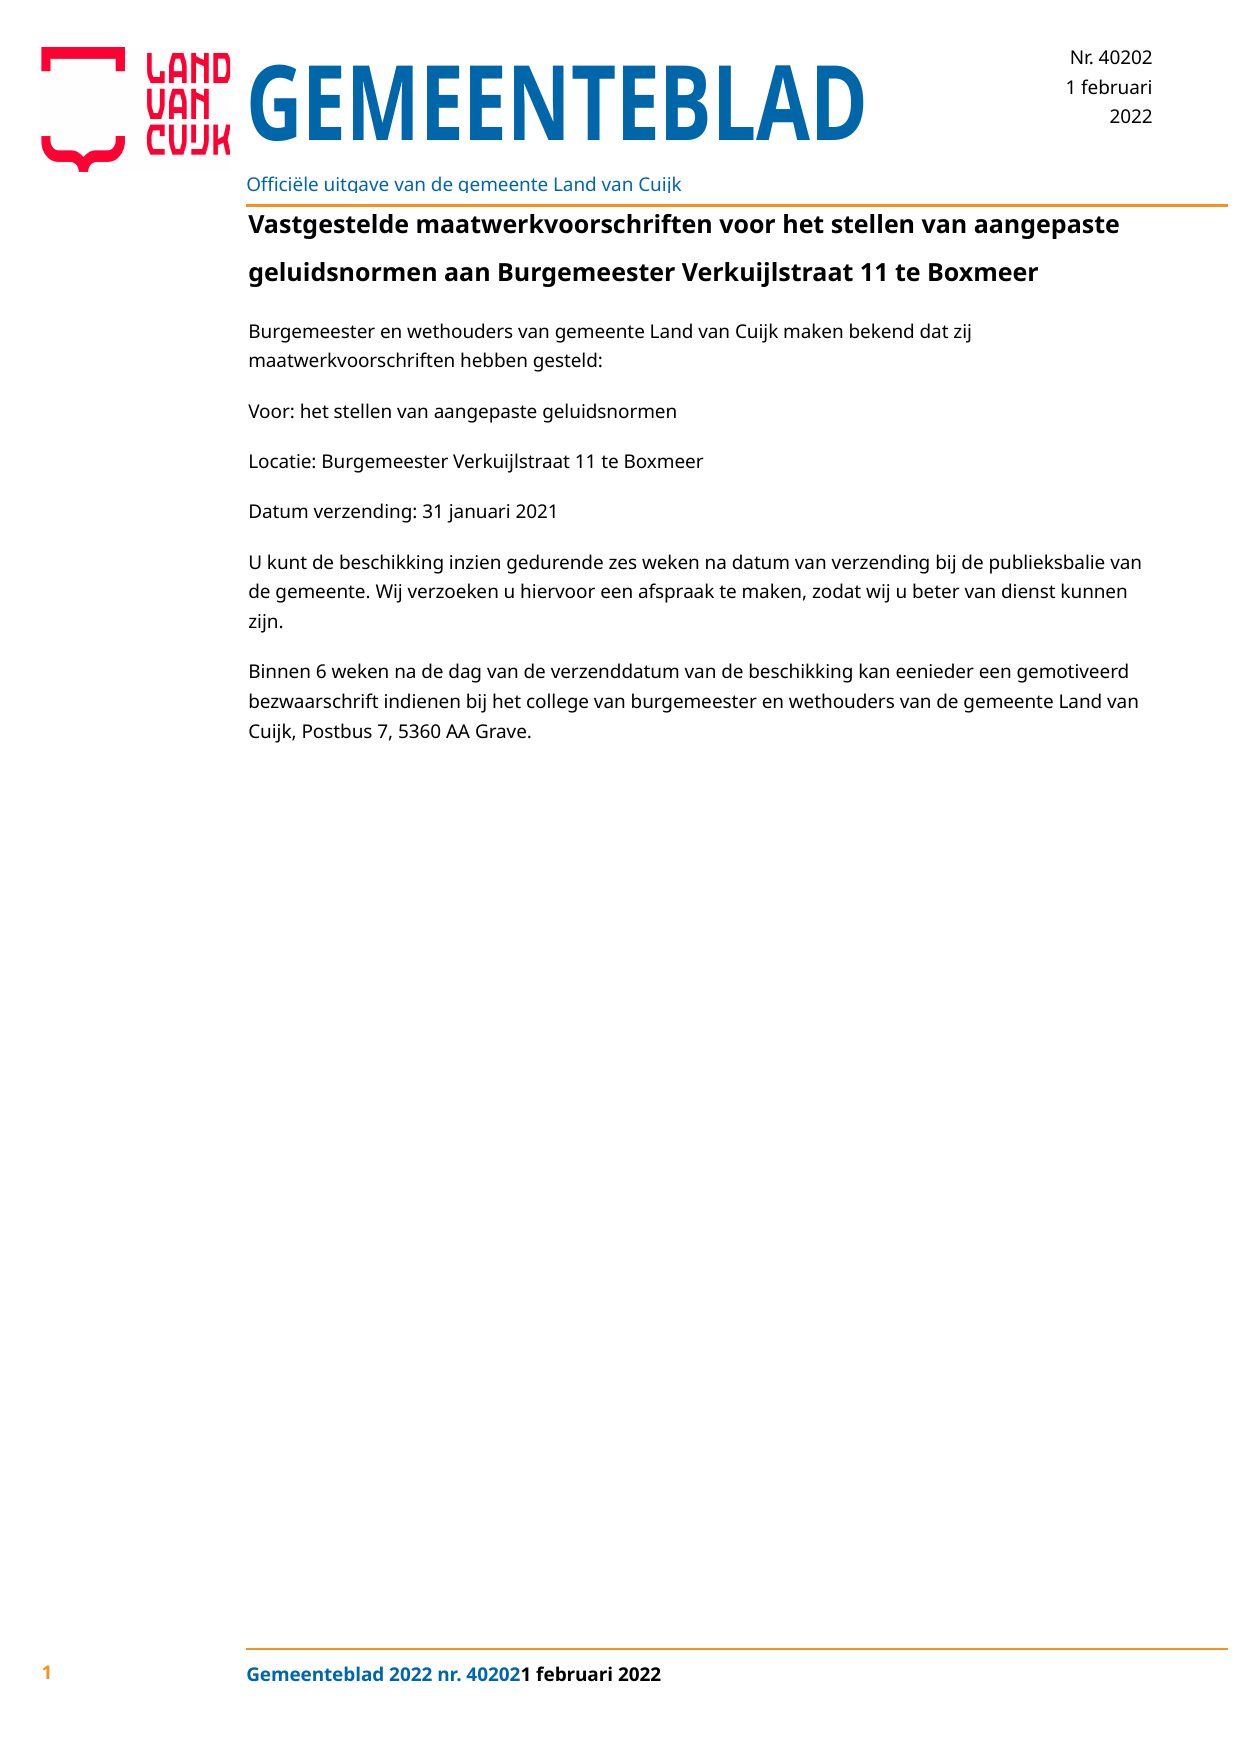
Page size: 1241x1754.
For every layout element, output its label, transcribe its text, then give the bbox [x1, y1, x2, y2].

picture [41, 47, 231, 172]
text Burgemeester en wethouders van gemeente Land van Cuijk maken bekend dat zij maatwerkvoorschriften hebben gesteld: [248, 318, 1152, 373]
text U kunt de beschikking inzien gedurende zes weken na datum van verzending bij de publieksbalie van de gemeente. Wij verzoeken u hiervoor een afspraak te maken, zodat wij u beter van dienst kunnen zijn. [248, 549, 1152, 634]
text Vastgestelde maatwerkvoorschriften voor het stellen van aangepaste geluidsnormen aan Burgemeester Verkuijlstraat 11 te Boxmeer [248, 207, 1152, 288]
text Datum verzending: 31 januari 2021 [248, 499, 1152, 524]
text Binnen 6 weken na de dag van de verzenddatum van de beschikking kan eenieder een gemotiveerd bezwaarschrift indienen bij het college van burgemeester en wethouders van de gemeente Land van Cuijk, Postbus 7, 5360 AA Grave. [248, 659, 1152, 744]
text Voor: het stellen van aangepaste geluidsnormen [248, 398, 1152, 424]
text Locatie: Burgemeester Verkuijlstraat 11 te Boxmeer [248, 448, 1152, 474]
